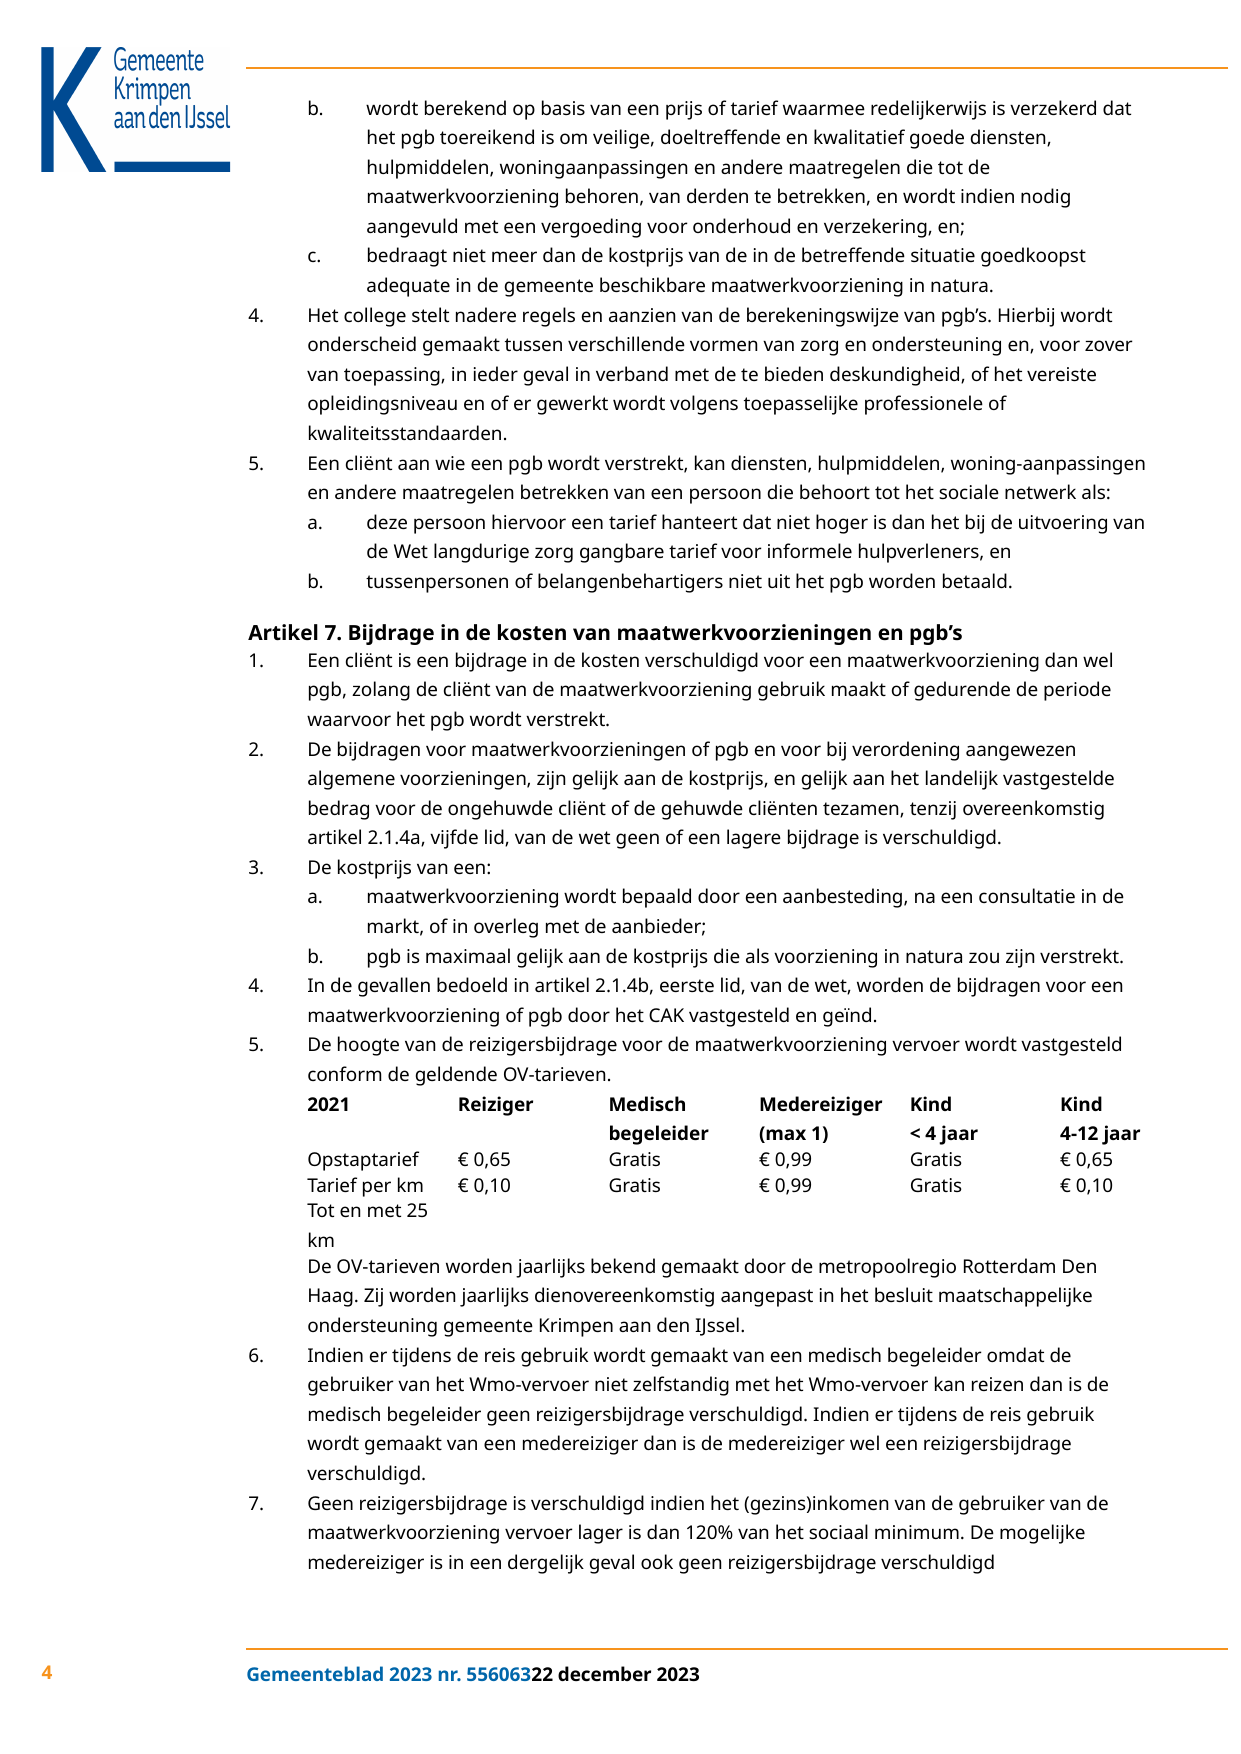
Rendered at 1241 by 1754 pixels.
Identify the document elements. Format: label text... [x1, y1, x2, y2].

text Artikel 7. Bijdrage in de kosten van maatwerkvoorzieningen en pgb’s [248, 618, 1152, 647]
table_header 2021 [307, 1091, 458, 1146]
picture [41, 47, 231, 172]
list deze persoon hiervoor een tarief hanteert dat niet hoger is dan het bij de uitvoering van de Wet langdurige zorg gangbare tarief voor informele hulpverleners, en [307, 509, 1152, 564]
table_cell [910, 1198, 1060, 1253]
list pgb is maximaal gelijk aan de kostprijs die als voorziening in natura zou zijn verstrekt. [307, 943, 1152, 968]
list Het college stelt nadere regels en aanzien van de berekeningswijze van pgb’s. Hierbij wordt onderscheid gemaakt tussen verschillende vormen van zorg en ondersteuning en, voor zover van toepassing, in ieder geval in verband met de te bieden deskundigheid, of het vereiste opleidingsniveau en of er gewerkt wordt volgens toepasselijke professionele of kwaliteitsstandaarden. [248, 302, 1152, 446]
table_header Medereiziger (max 1) [759, 1091, 909, 1146]
list Indien er tijdens de reis gebruik wordt gemaakt van een medisch begeleider omdat de gebruiker van het Wmo-vervoer niet zelfstandig met het Wmo-vervoer kan reizen dan is de medisch begeleider geen reizigersbijdrage verschuldigd. Indien er tijdens de reis gebruik wordt gemaakt van een medereiziger dan is de medereiziger wel een reizigersbijdrage verschuldigd. [248, 1342, 1152, 1486]
table_cell € 0,65 [458, 1146, 608, 1172]
list Geen reizigersbijdrage is verschuldigd indien het (gezins)inkomen van de gebruiker van de maatwerkvoorziening vervoer lager is dan 120% van het sociaal minimum. De mogelijke medereiziger is in een dergelijk geval ook geen reizigersbijdrage verschuldigd [248, 1490, 1152, 1574]
table_cell Gratis [608, 1172, 759, 1198]
table_cell Gratis [910, 1172, 1060, 1198]
list De OV-tarieven worden jaarlijks bekend gemaakt door de metropoolregio Rotterdam Den Haag. Zij worden jaarlijks dienovereenkomstig aangepast in het besluit maatschappelijke ondersteuning gemeente Krimpen aan den IJssel. [248, 1253, 1152, 1338]
table_cell Tarief per km [307, 1172, 458, 1198]
list De hoogte van de reizigersbijdrage voor de maatwerkvoorziening vervoer wordt vastgesteld conform de geldende OV-tarieven. [248, 1032, 1152, 1087]
table_header Kind < 4 jaar [910, 1091, 1060, 1146]
list Een cliënt aan wie een pgb wordt verstrekt, kan diensten, hulpmiddelen, woning-aanpassingen en andere maatregelen betrekken van een persoon die behoort tot het sociale netwerk als: [248, 450, 1152, 505]
table_cell Gratis [910, 1146, 1060, 1172]
table_cell [608, 1198, 759, 1253]
table_cell € 0,10 [1060, 1172, 1211, 1198]
list De bijdragen voor maatwerkvoorzieningen of pgb en voor bij verordening aangewezen algemene voorzieningen, zijn gelijk aan de kostprijs, en gelijk aan het landelijk vastgestelde bedrag voor de ongehuwde cliënt of de gehuwde cliënten tezamen, tenzij overeenkomstig artikel 2.1.4a, vijfde lid, van de wet geen of een lagere bijdrage is verschuldigd. [248, 736, 1152, 850]
table_cell [759, 1198, 909, 1253]
table_cell Gratis [608, 1146, 759, 1172]
table_cell € 0,99 [759, 1146, 909, 1172]
list tussenpersonen of belangenbehartigers niet uit het pgb worden betaald. [307, 568, 1152, 594]
table_cell € 0,10 [458, 1172, 608, 1198]
table_header Kind 4-12 jaar [1060, 1091, 1211, 1146]
table_header Reiziger [458, 1091, 608, 1146]
table_cell [1060, 1198, 1211, 1253]
list wordt berekend op basis van een prijs of tarief waarmee redelijkerwijs is verzekerd dat het pgb toereikend is om veilige, doeltreffende en kwalitatief goede diensten, hulpmiddelen, woningaanpassingen en andere maatregelen die tot de maatwerkvoorziening behoren, van derden te betrekken, en wordt indien nodig aangevuld met een vergoeding voor onderhoud en verzekering, en; [307, 95, 1152, 239]
list Een cliënt is een bijdrage in de kosten verschuldigd voor een maatwerkvoorziening dan wel pgb, zolang de cliënt van de maatwerkvoorziening gebruik maakt of gedurende de periode waarvoor het pgb wordt verstrekt. [248, 647, 1152, 732]
list De kostprijs van een: [248, 854, 1152, 880]
list bedraagt niet meer dan de kostprijs van de in de betreffende situatie goedkoopst adequate in de gemeente beschikbare maatwerkvoorziening in natura. [307, 243, 1152, 298]
table_cell [458, 1198, 608, 1253]
table_cell € 0,65 [1060, 1146, 1211, 1172]
table_cell Tot en met 25 km [307, 1198, 458, 1253]
table_cell Opstaptarief [307, 1146, 458, 1172]
table_cell € 0,99 [759, 1172, 909, 1198]
table_header Medisch begeleider [608, 1091, 759, 1146]
list In de gevallen bedoeld in artikel 2.1.4b, eerste lid, van de wet, worden de bijdragen voor een maatwerkvoorziening of pgb door het CAK vastgesteld en geïnd. [248, 972, 1152, 1028]
list maatwerkvoorziening wordt bepaald door een aanbesteding, na een consultatie in de markt, of in overleg met de aanbieder; [307, 884, 1152, 939]
